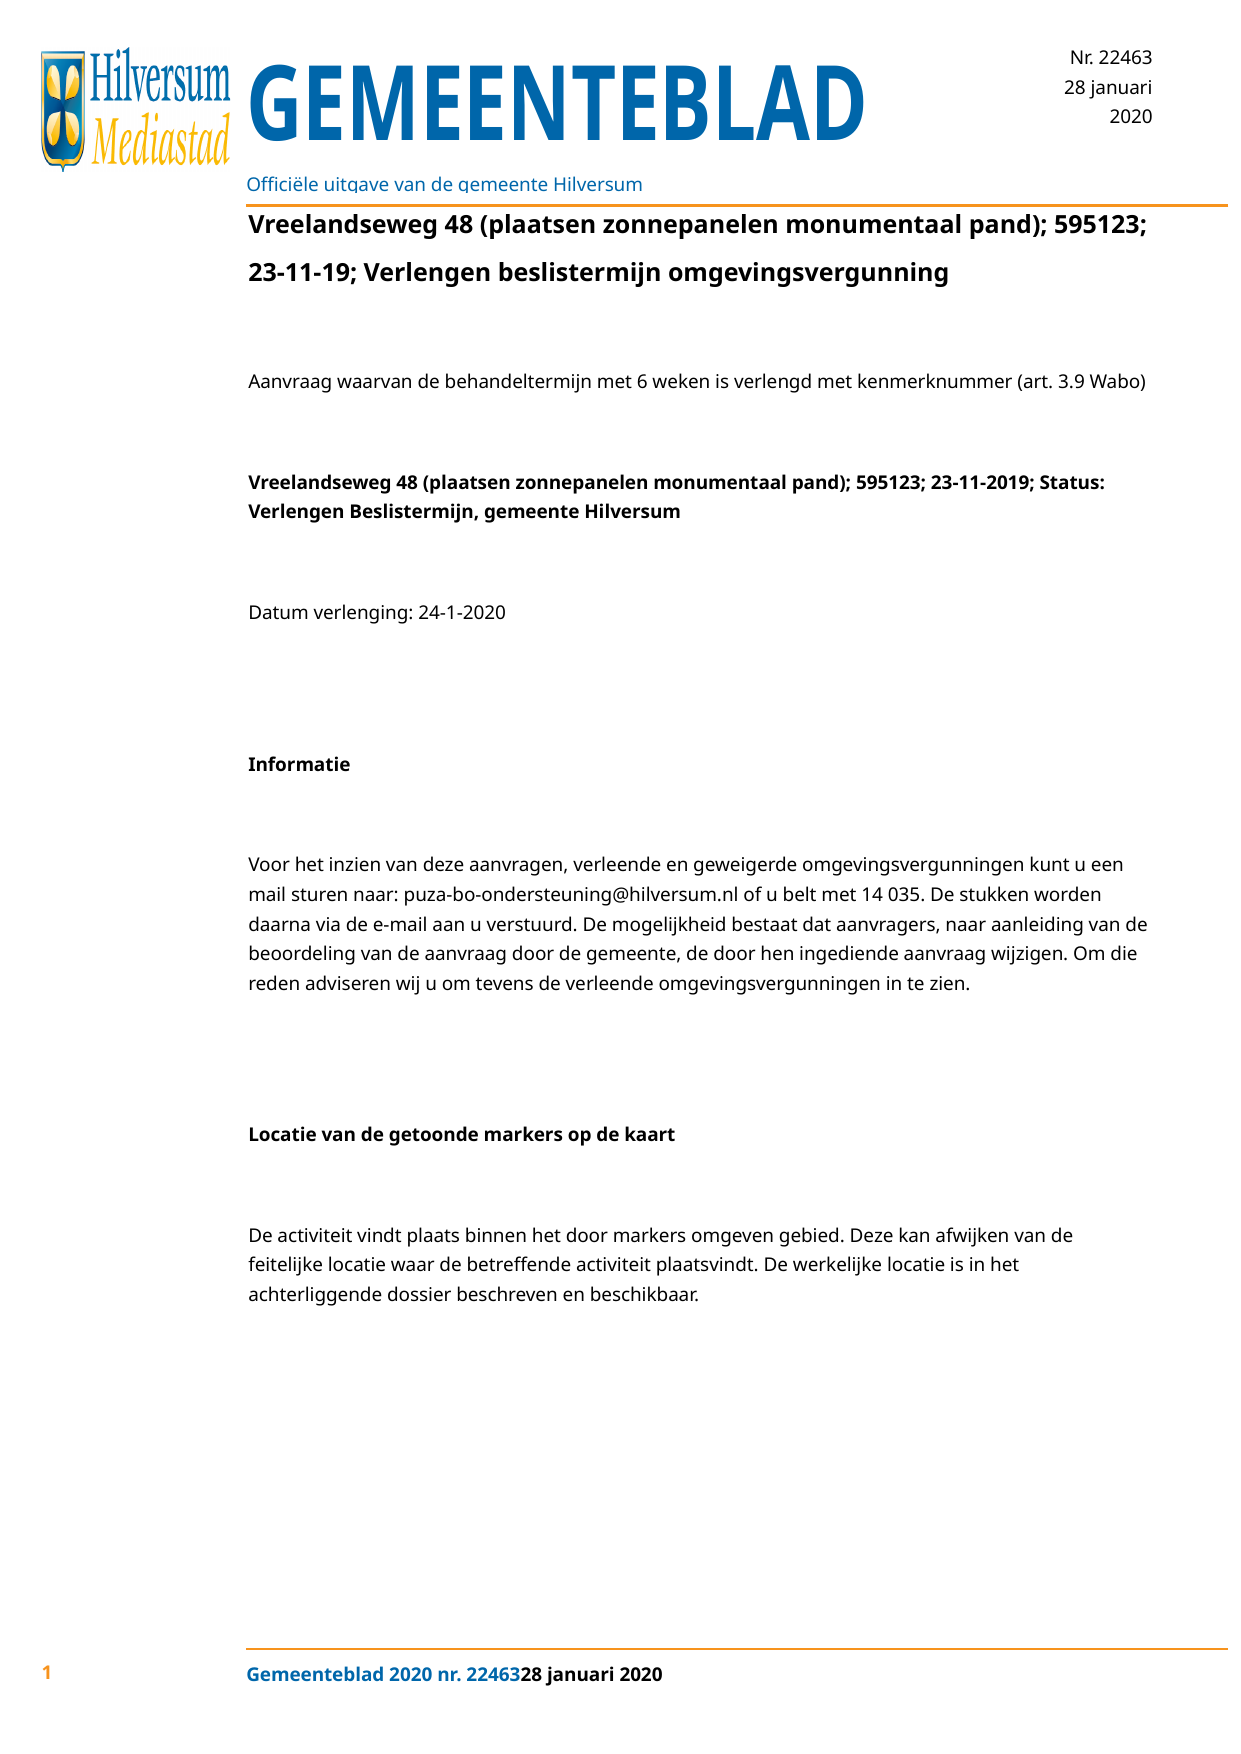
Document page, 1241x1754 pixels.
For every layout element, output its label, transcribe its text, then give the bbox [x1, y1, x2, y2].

text Vreelandseweg 48 (plaatsen zonnepanelen monumentaal pand); 595123; 23-11-19; Verlengen beslistermijn omgevingsvergunning [248, 207, 1152, 288]
text De activiteit vindt plaats binnen het door markers omgeven gebied. Deze kan afwijken van de feitelijke locatie waar de betreffende activiteit plaatsvindt. De werkelijke locatie is in het achterliggende dossier beschreven en beschikbaar. [248, 1222, 1152, 1307]
text Informatie [248, 751, 1152, 777]
text Vreelandseweg 48 (plaatsen zonnepanelen monumentaal pand); 595123; 23-11-2019; Status: Verlengen Beslistermijn, gemeente Hilversum [248, 469, 1152, 524]
text Locatie van de getoonde markers op de kaart [248, 1121, 1152, 1147]
text Voor het inzien van deze aanvragen, verleende en geweigerde omgevingsvergunningen kunt u een mail sturen naar: puza-bo-ondersteuning@hilversum.nl of u belt met 14 035. De stukken worden daarna via de e-mail aan u verstuurd. De mogelijkheid bestaat dat aanvragers, naar aanleiding van de beoordeling van de aanvraag door de gemeente, de door hen ingediende aanvraag wijzigen. Om die reden adviseren wij u om tevens de verleende omgevingsvergunningen in te zien. [248, 852, 1152, 996]
picture [41, 47, 231, 172]
text Datum verlenging: 24-1-2020 [248, 599, 1152, 625]
text Aanvraag waarvan de behandeltermijn met 6 weken is verlengd met kenmerknummer (art. 3.9 Wabo) [248, 368, 1152, 394]
